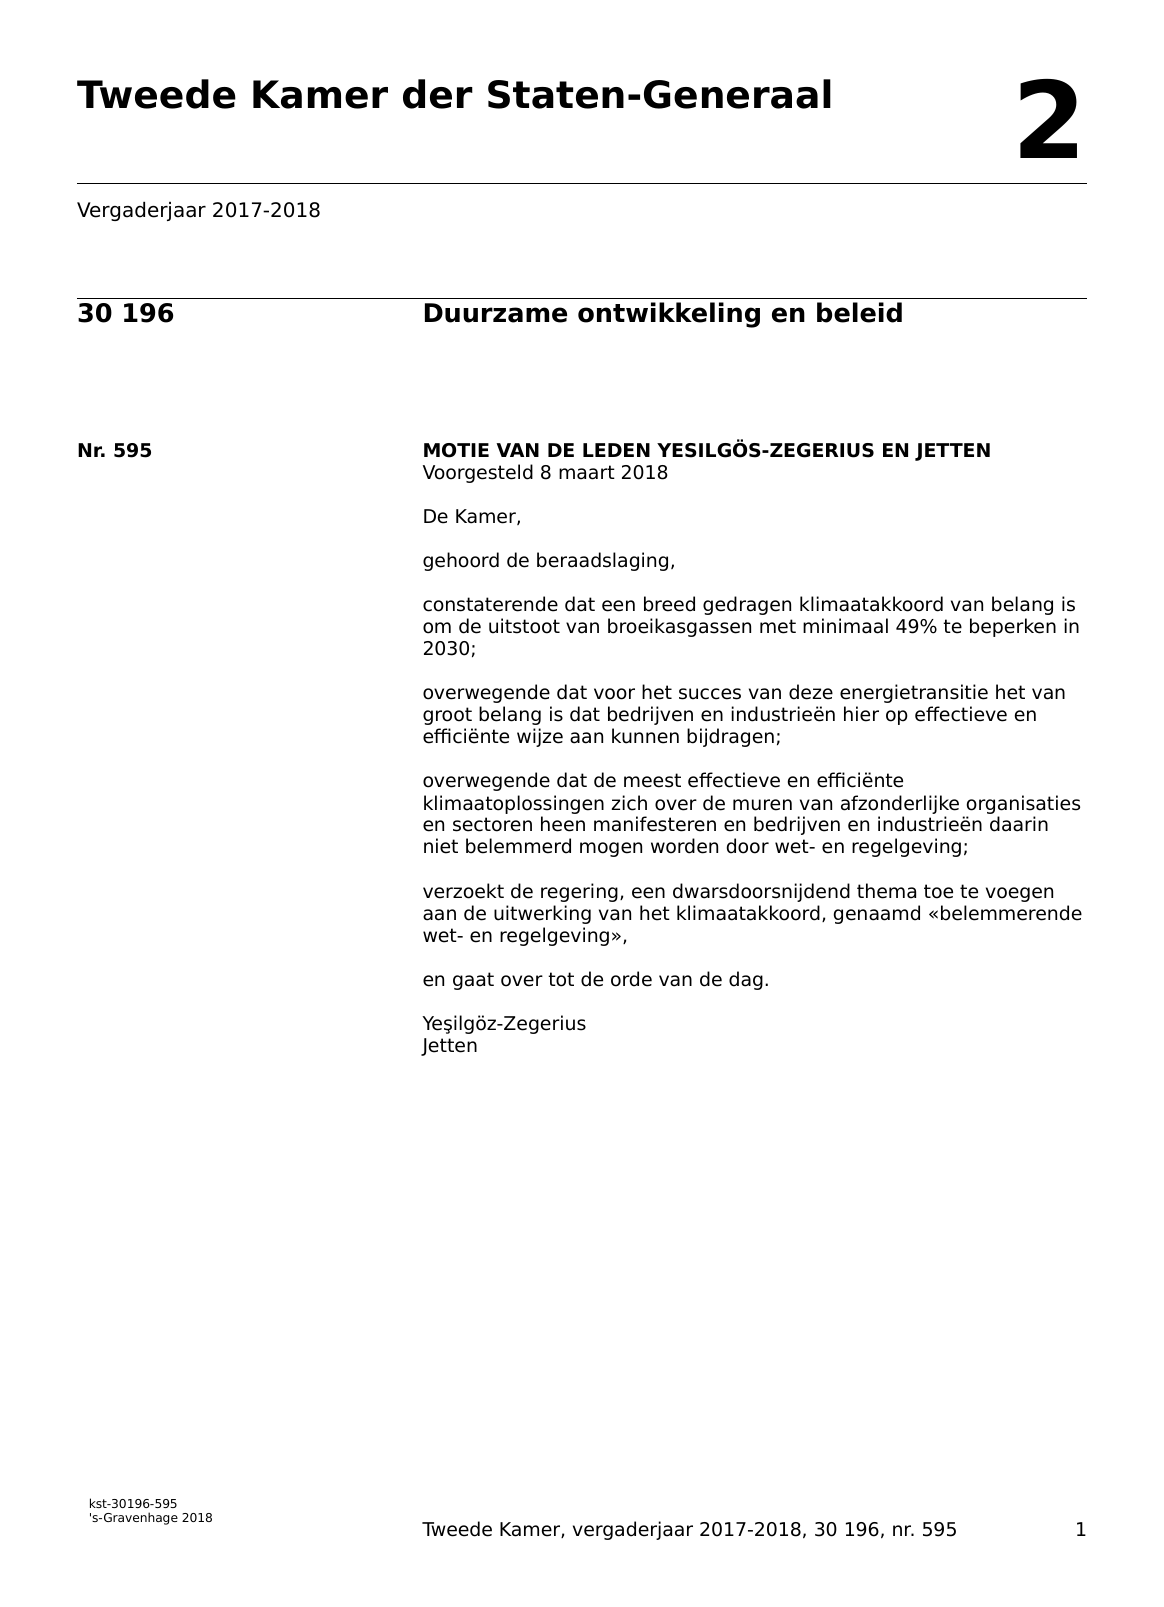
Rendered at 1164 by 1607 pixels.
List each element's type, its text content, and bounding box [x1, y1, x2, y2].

text en gaat over tot de orde van de dag. [422, 969, 1087, 991]
text Voorgesteld 8 maart 2018 [422, 462, 1087, 484]
table_header 2 [886, 59, 1087, 183]
text De Kamer, [422, 506, 1087, 528]
table_header Tweede Kamer der Staten-Generaal [77, 59, 886, 183]
table_cell Vergaderjaar 2017-2018 [77, 184, 1087, 298]
text constaterende dat een breed gedragen klimaatakkoord van belang is om de uitstoot van broeikasgassen met minimaal 49% te beperken in 2030; [422, 594, 1087, 660]
subtitle Nr. 595 MOTIE VAN DE LEDEN YESILGÖS-ZEGERIUS EN JETTEN [77, 440, 1087, 462]
text 's-Gravenhage 2018 [88, 1511, 323, 1525]
text overwegende dat voor het succes van deze energietransitie het van groot belang is dat bedrijven en industrieën hier op effectieve en efficiënte wijze aan kunnen bijdragen; [422, 682, 1087, 748]
subtitle 30 196 Duurzame ontwikkeling en beleid [77, 299, 1087, 329]
text verzoekt de regering, een dwarsdoorsnijdend thema toe te voegen aan de uitwerking van het klimaatakkoord, genaamd «belemmerende wet- en regelgeving», [422, 881, 1087, 946]
text Yeşilgöz-Zegerius [422, 1013, 1087, 1035]
text Jetten [422, 1035, 1087, 1057]
text kst-30196-595 [88, 1497, 323, 1511]
text overwegende dat de meest effectieve en efficiënte klimaatoplossingen zich over de muren van afzonderlijke organisaties en sectoren heen manifesteren en bedrijven en industrieën daarin niet belemmerd mogen worden door wet- en regelgeving; [422, 770, 1087, 858]
text gehoord de beraadslaging, [422, 550, 1087, 572]
